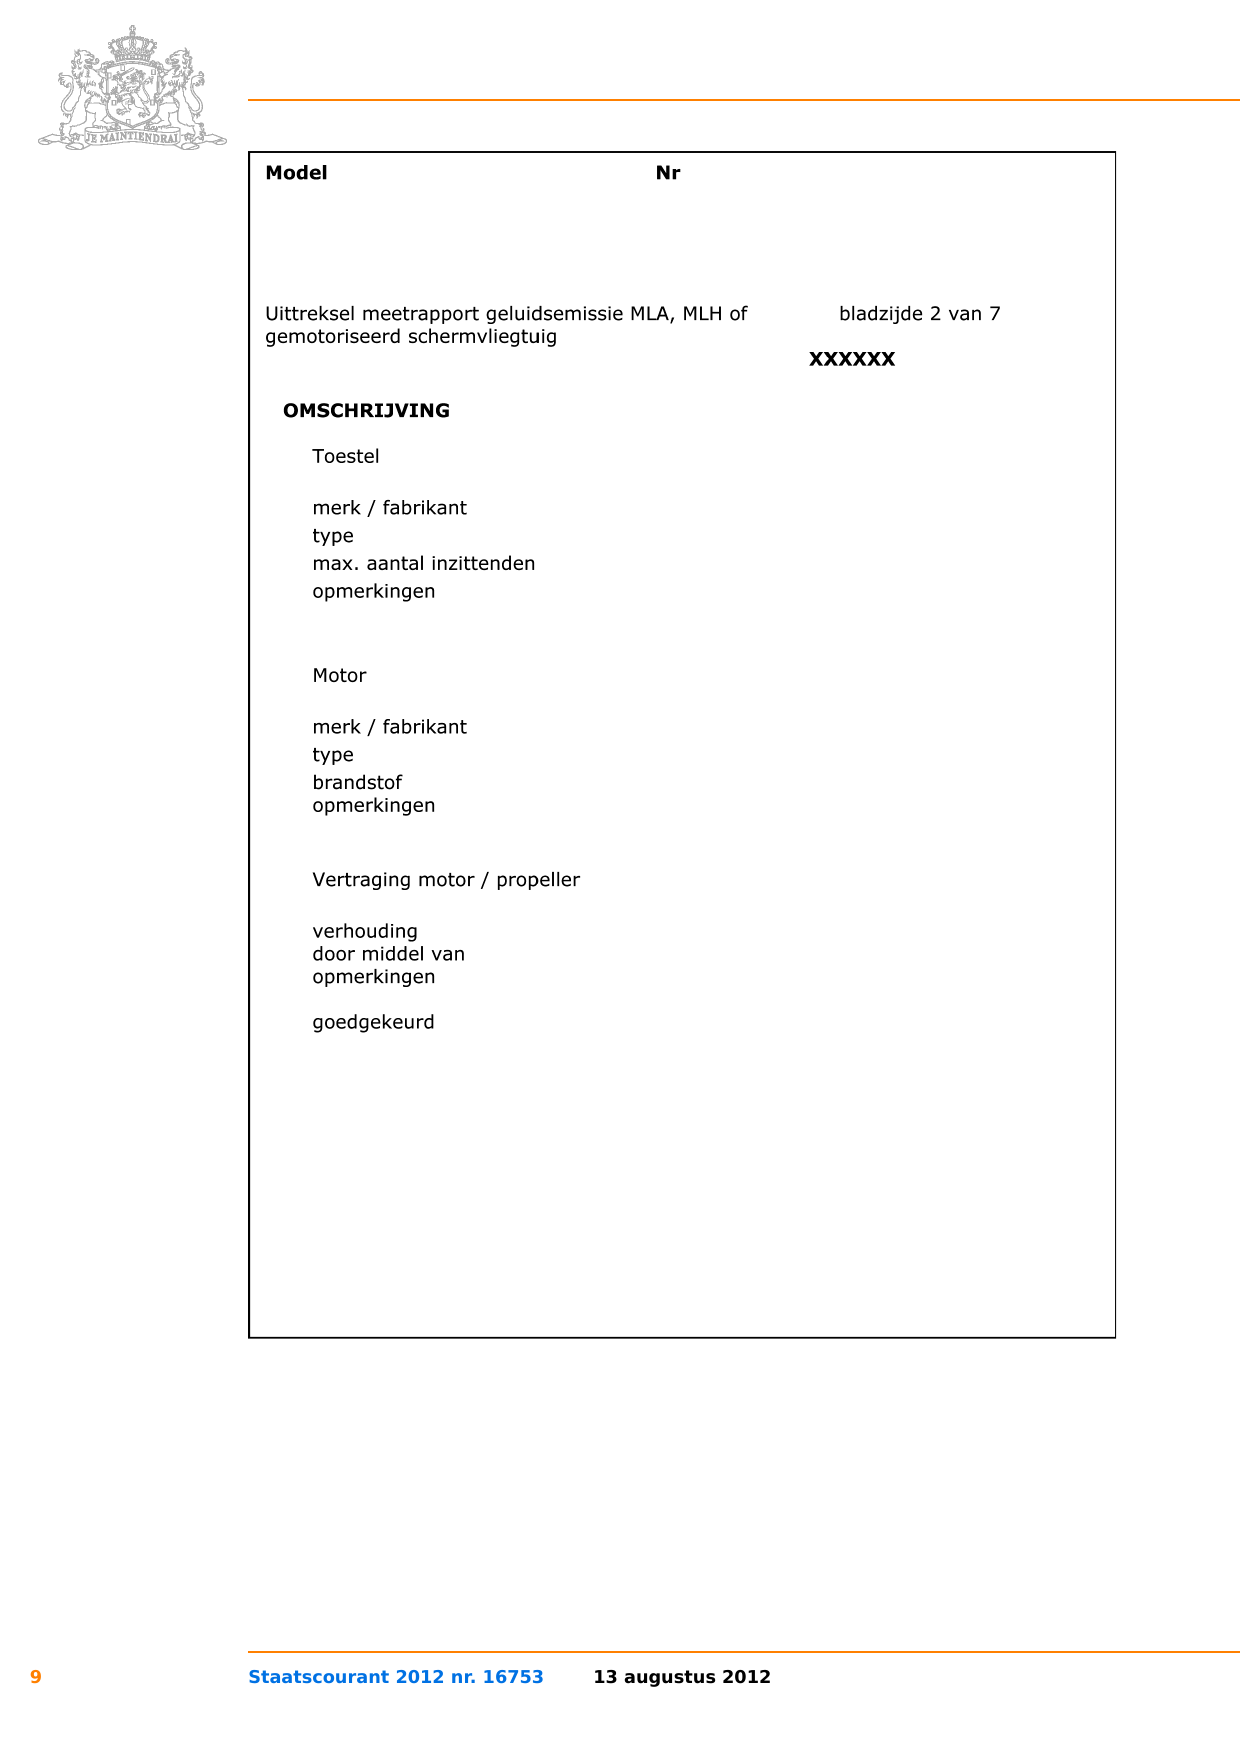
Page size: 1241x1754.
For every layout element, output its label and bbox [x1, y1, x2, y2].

picture [38, 25, 227, 150]
picture [248, 151, 1117, 1339]
